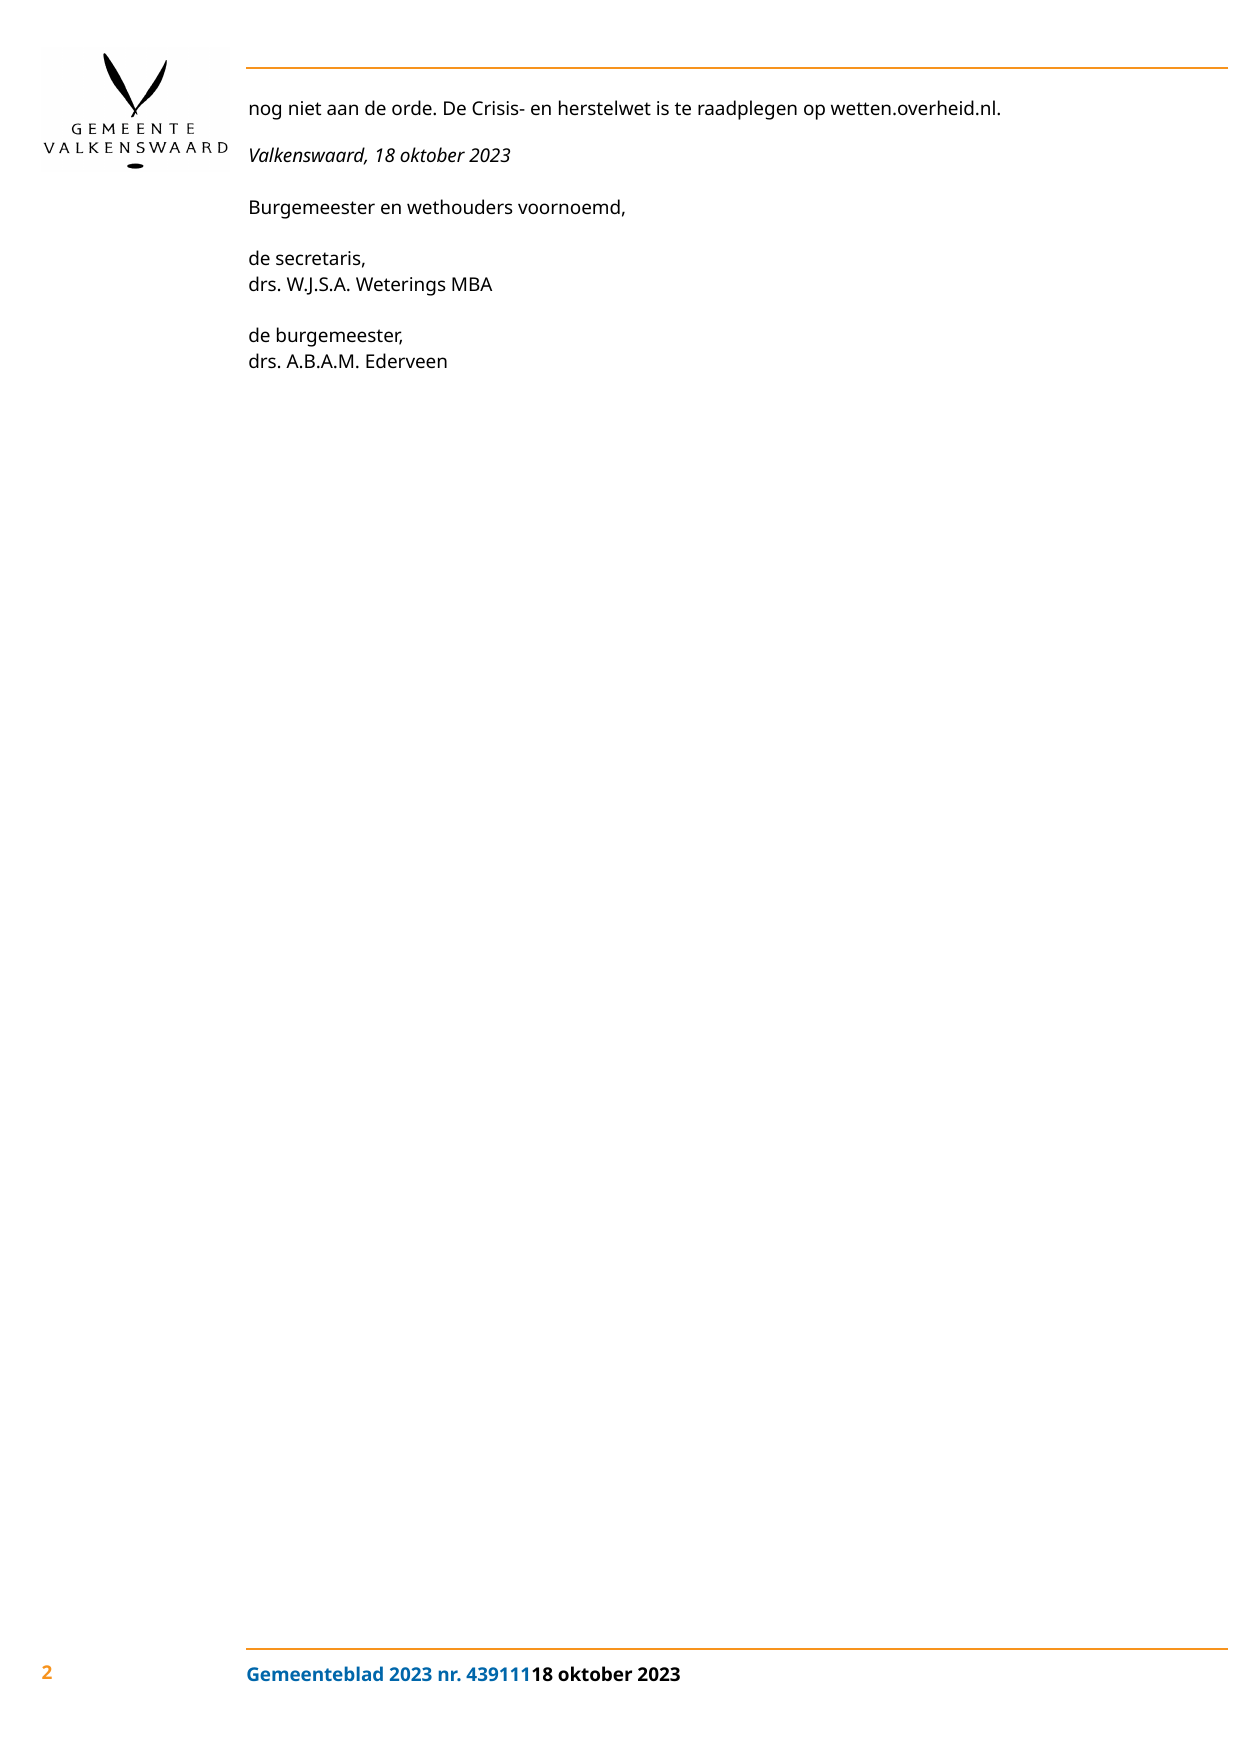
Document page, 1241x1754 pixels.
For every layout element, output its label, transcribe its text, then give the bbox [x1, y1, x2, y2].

text nog niet aan de orde. De Crisis- en herstelwet is te raadplegen op wetten.overheid.nl. [248, 95, 1152, 121]
text Burgemeester en wethouders voornoemd, [248, 194, 1152, 220]
picture [41, 47, 231, 172]
text drs. W.J.S.A. Weterings MBA [248, 271, 1152, 297]
text drs. A.B.A.M. Ederveen [248, 348, 1152, 374]
text Valkenswaard, 18 oktober 2023 [248, 143, 1152, 168]
text de secretaris, [248, 246, 1152, 271]
text de burge­meester, [248, 323, 1152, 348]
